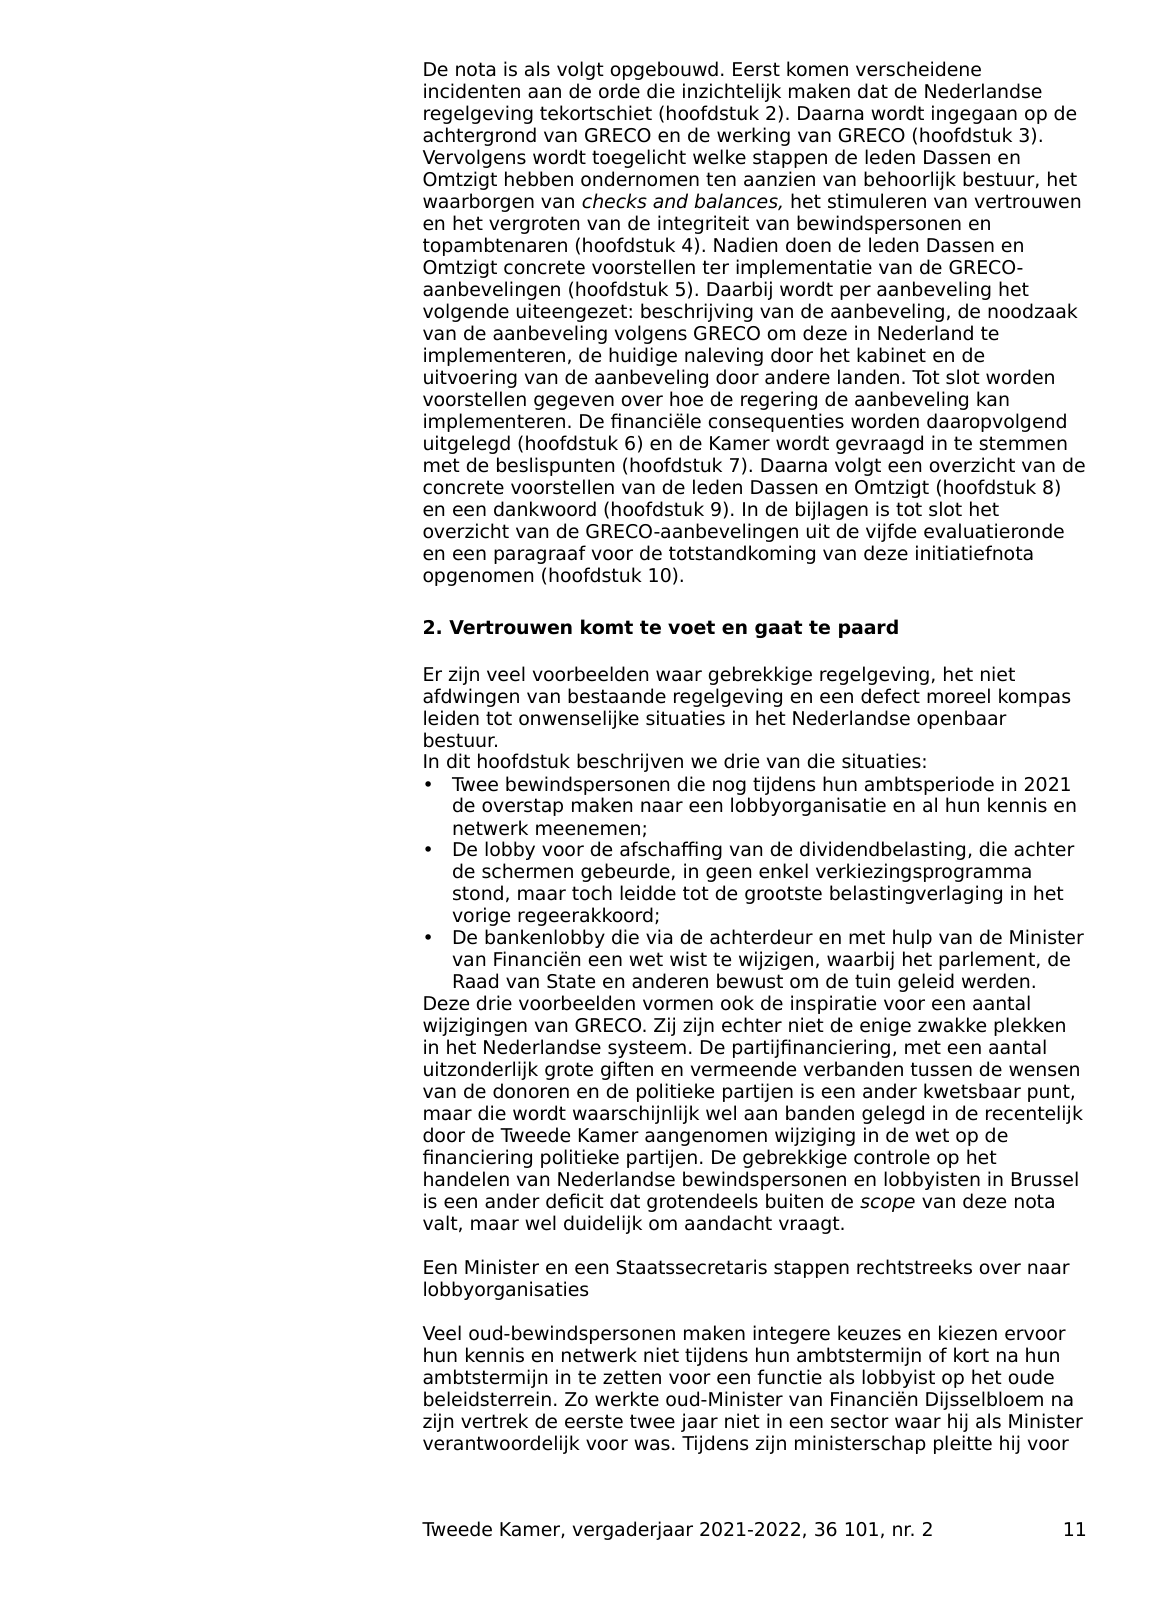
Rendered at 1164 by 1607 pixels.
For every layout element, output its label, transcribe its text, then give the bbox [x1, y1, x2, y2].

text De nota is als volgt opgebouwd. Eerst komen verscheidene incidenten aan de orde die inzichtelijk maken dat de Nederlandse regelgeving tekortschiet (hoofdstuk 2). Daarna wordt ingegaan op de achtergrond van GRECO en de werking van GRECO (hoofdstuk 3). Vervolgens wordt toegelicht welke stappen de leden Dassen en Omtzigt hebben ondernomen ten aanzien van behoorlijk bestuur, het waarborgen van checks and balances, het stimuleren van vertrouwen en het vergroten van de integriteit van bewindspersonen en topambtenaren (hoofdstuk 4). Nadien doen de leden Dassen en Omtzigt concrete voorstellen ter implementatie van de GRECO-aanbevelingen (hoofdstuk 5). Daarbij wordt per aanbeveling het volgende uiteengezet: beschrijving van de aanbeveling, de noodzaak van de aanbeveling volgens GRECO om deze in Nederland te implementeren, de huidige naleving door het kabinet en de uitvoering van de aanbeveling door andere landen. Tot slot worden voorstellen gegeven over hoe de regering de aanbeveling kan implementeren. De financiële consequenties worden daaropvolgend uitgelegd (hoofdstuk 6) en de Kamer wordt gevraagd in te stemmen met de beslispunten (hoofdstuk 7). Daarna volgt een overzicht van de concrete voorstellen van de leden Dassen en Omtzigt (hoofdstuk 8) en een dankwoord (hoofdstuk 9). In de bijlagen is tot slot het overzicht van de GRECO-aanbevelingen uit de vijfde evaluatieronde en een paragraaf voor de totstandkoming van deze initiatiefnota opgenomen (hoofdstuk 10). [422, 59, 1087, 587]
text In dit hoofdstuk beschrijven we drie van die situaties: [422, 751, 1087, 773]
text • De bankenlobby die via de achterdeur en met hulp van de Minister van Financiën een wet wist te wijzigen, waarbij het parlement, de Raad van State en anderen bewust om de tuin geleid werden. [422, 927, 1087, 993]
text • Twee bewindspersonen die nog tijdens hun ambtsperiode in 2021 de overstap maken naar een lobbyorganisatie en al hun kennis en netwerk meenemen; [422, 773, 1087, 839]
subtitle Een Minister en een Staatssecretaris stappen rechtstreeks over naar lobbyorganisaties [422, 1257, 1087, 1301]
text Deze drie voorbeelden vormen ook de inspiratie voor een aantal wijzigingen van GRECO. Zij zijn echter niet de enige zwakke plekken in het Nederlandse systeem. De partijfinanciering, met een aantal uitzonderlijk grote giften en vermeende verbanden tussen de wensen van de donoren en de politieke partijen is een ander kwetsbaar punt, maar die wordt waarschijnlijk wel aan banden gelegd in de recentelijk door de Tweede Kamer aangenomen wijziging in de wet op de financiering politieke partijen. De gebrekkige controle op het handelen van Nederlandse bewindspersonen en lobbyisten in Brussel is een ander deficit dat grotendeels buiten de scope van deze nota valt, maar wel duidelijk om aandacht vraagt. [422, 993, 1087, 1235]
text Er zijn veel voorbeelden waar gebrekkige regelgeving, het niet afdwingen van bestaande regelgeving en een defect moreel kompas leiden tot onwenselijke situaties in het Nederlandse openbaar bestuur. [422, 663, 1087, 751]
subtitle 2. Vertrouwen komt te voet en gaat te paard [422, 617, 1087, 638]
text Veel oud-bewindspersonen maken integere keuzes en kiezen ervoor hun kennis en netwerk niet tijdens hun ambtstermijn of kort na hun ambtstermijn in te zetten voor een functie als lobbyist op het oude beleidsterrein. Zo werkte oud-Minister van Financiën Dijsselbloem na zijn vertrek de eerste twee jaar niet in een sector waar hij als Minister verantwoordelijk voor was. Tijdens zijn ministerschap pleitte hij voor [422, 1323, 1087, 1455]
text • De lobby voor de afschaffing van de dividendbelasting, die achter de schermen gebeurde, in geen enkel verkiezingsprogramma stond, maar toch leidde tot de grootste belastingverlaging in het vorige regeerakkoord; [422, 839, 1087, 927]
